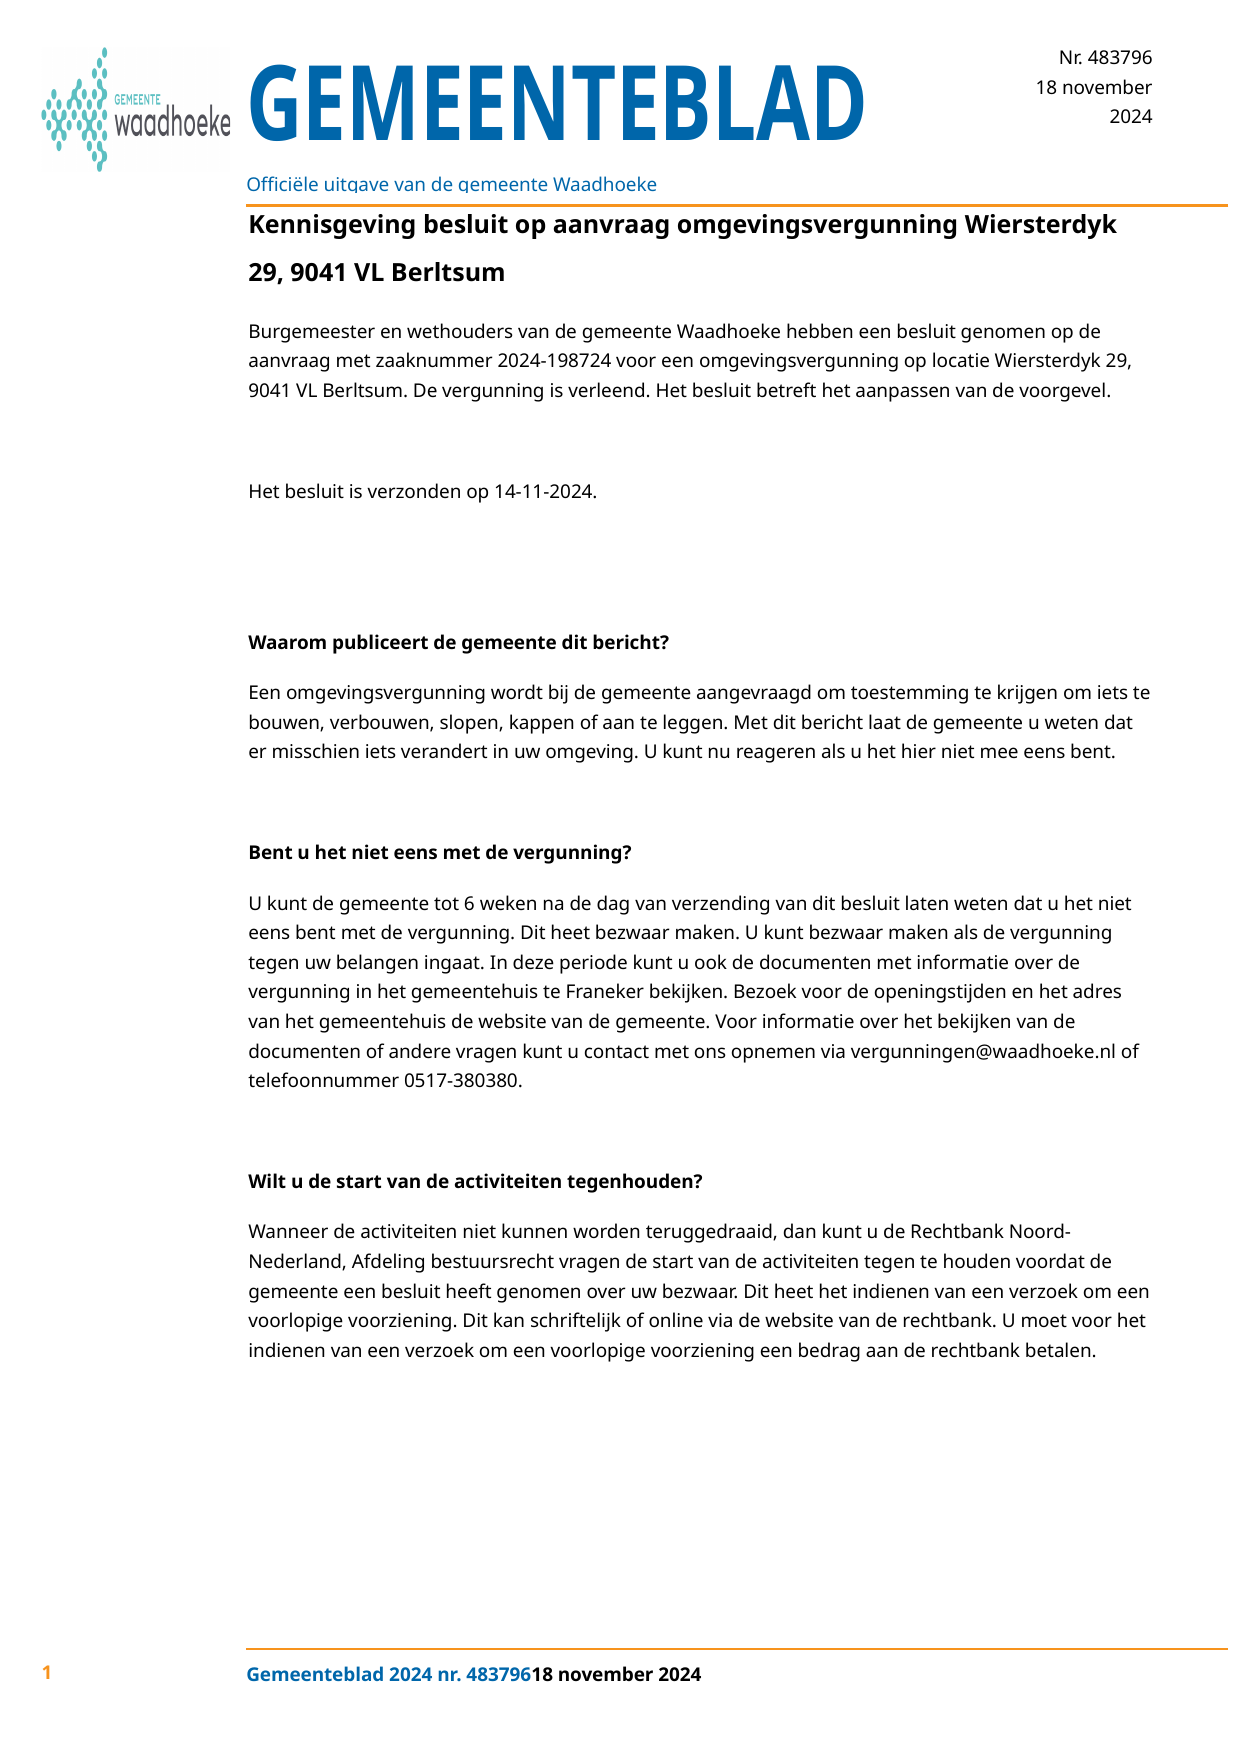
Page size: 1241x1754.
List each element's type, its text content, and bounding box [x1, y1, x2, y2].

text Bent u het niet eens met de vergunning? [248, 839, 1152, 865]
text Het besluit is verzonden op 14-11-2024. [248, 478, 1152, 504]
text Wilt u de start van de activiteiten tegenhouden? [248, 1168, 1152, 1194]
text Wanneer de activiteiten niet kunnen worden teruggedraaid, dan kunt u de Rechtbank Noord-Nederland, Afdeling bestuursrecht vragen de start van de activiteiten tegen te houden voordat de gemeente een besluit heeft genomen over uw bezwaar. Dit heet het indienen van een verzoek om een voorlopige voorziening. Dit kan schriftelijk of online via de website van de rechtbank. U moet voor het indienen van een verzoek om een voorlopige voorziening een bedrag aan de rechtbank betalen. [248, 1219, 1152, 1363]
text Een omgevingsvergunning wordt bij de gemeente aangevraagd om toestemming te krijgen om iets te bouwen, verbouwen, slopen, kappen of aan te leggen. Met dit bericht laat de gemeente u weten dat er misschien iets verandert in uw omgeving. U kunt nu reageren als u het hier niet mee eens bent. [248, 679, 1152, 764]
picture [41, 47, 231, 172]
text Burgemeester en wethouders van de gemeente Waadhoeke hebben een besluit genomen op de aanvraag met zaaknummer 2024-198724 voor een omgevingsvergunning op locatie Wiersterdyk 29, 9041 VL Berltsum. De vergunning is verleend. Het besluit betreft het aanpassen van de voorgevel. [248, 318, 1152, 403]
text Kennisgeving besluit op aanvraag omgevingsvergunning Wiersterdyk 29, 9041 VL Berltsum [248, 207, 1152, 288]
text U kunt de gemeente tot 6 weken na de dag van verzending van dit besluit laten weten dat u het niet eens bent met de vergunning. Dit heet bezwaar maken. U kunt bezwaar maken als de vergunning tegen uw belangen ingaat. In deze periode kunt u ook de documenten met informatie over de vergunning in het gemeentehuis te Franeker bekijken. Bezoek voor de openingstijden en het adres van het gemeentehuis de website van de gemeente. Voor informatie over het bekijken van de documenten of andere vragen kunt u contact met ons opnemen via vergunningen@waadhoeke.nl of telefoonnummer 0517-380380. [248, 890, 1152, 1093]
text Waarom publiceert de gemeente dit bericht? [248, 629, 1152, 655]
